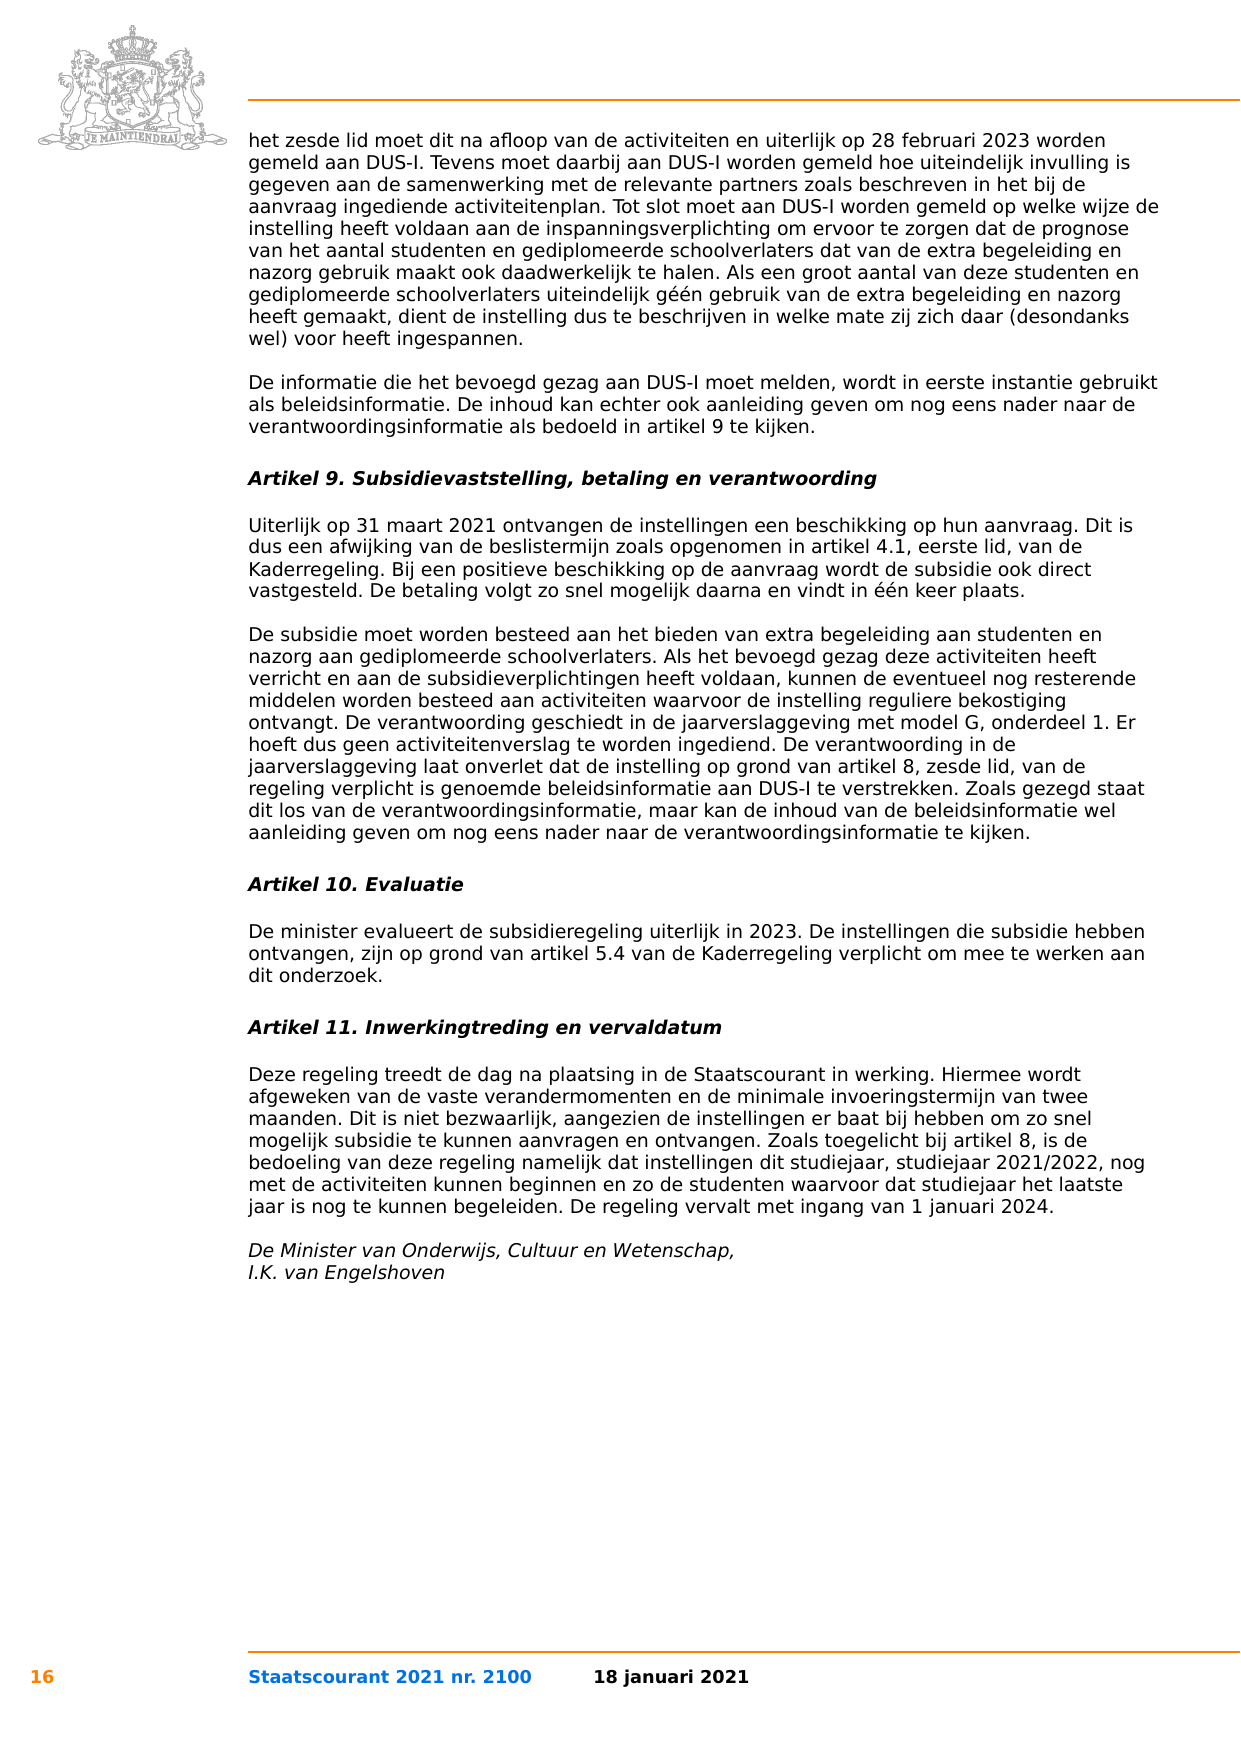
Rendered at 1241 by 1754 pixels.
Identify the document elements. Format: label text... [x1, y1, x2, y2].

subtitle Artikel 10. Evaluatie [248, 874, 1163, 896]
text Deze regeling treedt de dag na plaatsing in de Staatscourant in werking. Hiermee wordt afgeweken van de vaste verandermomenten en de minimale invoeringstermijn van twee maanden. Dit is niet bezwaarlijk, aangezien de instellingen er baat bij hebben om zo snel mogelijk subsidie te kunnen aanvragen en ontvangen. Zoals toegelicht bij artikel 8, is de bedoeling van deze regeling namelijk dat instellingen dit studiejaar, studiejaar 2021/2022, nog met de activiteiten kunnen beginnen en zo de studenten waarvoor dat studiejaar het laatste jaar is nog te kunnen begeleiden. De regeling vervalt met ingang van 1 januari 2024. [248, 1064, 1163, 1218]
subtitle Artikel 9. Subsidievaststelling, betaling en verantwoording [248, 467, 1163, 489]
text De subsidie moet worden besteed aan het bieden van extra begeleiding aan studenten en nazorg aan gediplomeerde schoolverlaters. Als het bevoegd gezag deze activiteiten heeft verricht en aan de subsidieverplichtingen heeft voldaan, kunnen de eventueel nog resterende middelen worden besteed aan activiteiten waarvoor de instelling reguliere bekostiging ontvangt. De verantwoording geschiedt in de jaarverslaggeving met model G, onderdeel 1. Er hoeft dus geen activiteitenverslag te worden ingediend. De verantwoording in de jaarverslaggeving laat onverlet dat de instelling op grond van artikel 8, zesde lid, van de regeling verplicht is genoemde beleidsinformatie aan DUS-I te verstrekken. Zoals gezegd staat dit los van de verantwoordingsinformatie, maar kan de inhoud van de beleidsinformatie wel aanleiding geven om nog eens nader naar de verantwoordingsinformatie te kijken. [248, 624, 1163, 844]
subtitle Artikel 11. Inwerkingtreding en vervaldatum [248, 1017, 1163, 1039]
text De informatie die het bevoegd gezag aan DUS-I moet melden, wordt in eerste instantie gebruikt als beleidsinformatie. De inhoud kan echter ook aanleiding geven om nog eens nader naar de verantwoordingsinformatie als bedoeld in artikel 9 te kijken. [248, 372, 1163, 437]
picture [38, 25, 227, 150]
text het zesde lid moet dit na afloop van de activiteiten en uiterlijk op 28 februari 2023 worden gemeld aan DUS-I. Tevens moet daarbij aan DUS-I worden gemeld hoe uiteindelijk invulling is gegeven aan de samenwerking met de relevante partners zoals beschreven in het bij de aanvraag ingediende activiteitenplan. Tot slot moet aan DUS-I worden gemeld op welke wijze de instelling heeft voldaan aan de inspanningsverplichting om ervoor te zorgen dat de prognose van het aantal studenten en gediplomeerde schoolverlaters dat van de extra begeleiding en nazorg gebruik maakt ook daadwerkelijk te halen. Als een groot aantal van deze studenten en gediplomeerde schoolverlaters uiteindelijk géén gebruik van de extra begeleiding en nazorg heeft gemaakt, dient de instelling dus te beschrijven in welke mate zij zich daar (desondanks wel) voor heeft ingespannen. [248, 130, 1163, 350]
text Uiterlijk op 31 maart 2021 ontvangen de instellingen een beschikking op hun aanvraag. Dit is dus een afwijking van de beslistermijn zoals opgenomen in artikel 4.1, eerste lid, van de Kaderregeling. Bij een positieve beschikking op de aanvraag wordt de subsidie ook direct vastgesteld. De betaling volgt zo snel mogelijk daarna en vindt in één keer plaats. [248, 514, 1163, 602]
text De Minister van Onderwijs, Cultuur en Wetenschap, I.K. van Engelshoven [248, 1240, 1163, 1284]
text De minister evalueert de subsidieregeling uiterlijk in 2023. De instellingen die subsidie hebben ontvangen, zijn op grond van artikel 5.4 van de Kaderregeling verplicht om mee te werken aan dit onderzoek. [248, 921, 1163, 987]
